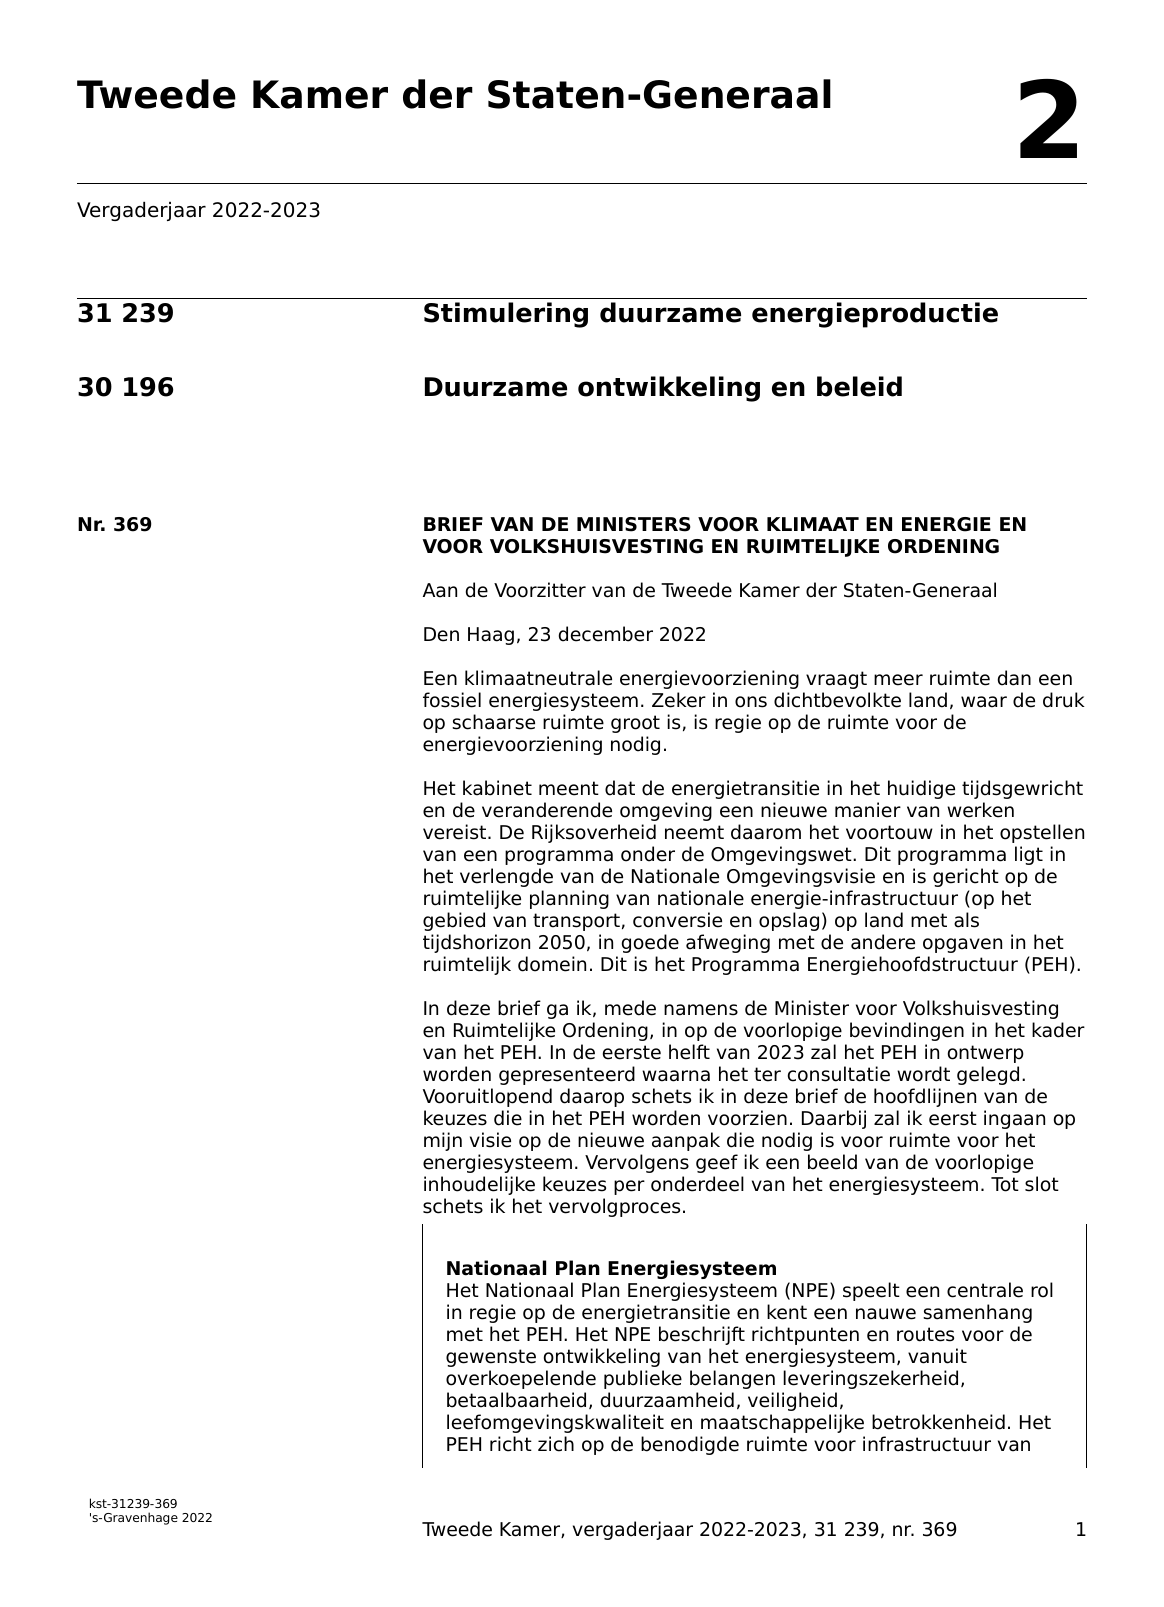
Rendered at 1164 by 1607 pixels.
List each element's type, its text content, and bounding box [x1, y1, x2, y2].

subtitle 31 239 Stimulering duurzame energieproductie [77, 299, 1087, 329]
text kst-31239-369 [88, 1497, 323, 1511]
text In deze brief ga ik, mede namens de Minister voor Volkshuisvesting en Ruimtelijke Ordening, in op de voorlopige bevindingen in het kader van het PEH. In de eerste helft van 2023 zal het PEH in ontwerp worden gepresenteerd waarna het ter consultatie wordt gelegd. Vooruitlopend daarop schets ik in deze brief de hoofdlijnen van de keuzes die in het PEH worden voorzien. Daarbij zal ik eerst ingaan op mijn visie op de nieuwe aanpak die nodig is voor ruimte voor het energiesysteem. Vervolgens geef ik een beeld van de voorlopige inhoudelijke keuzes per onderdeel van het energiesysteem. Tot slot schets ik het vervolgproces. [422, 998, 1087, 1218]
text Het kabinet meent dat de energietransitie in het huidige tijdsgewricht en de veranderende omgeving een nieuwe manier van werken vereist. De Rijksoverheid neemt daarom het voortouw in het opstellen van een programma onder de Omgevingswet. Dit programma ligt in het verlengde van de Nationale Omgevingsvisie en is gericht op de ruimtelijke planning van nationale energie-infrastructuur (op het gebied van transport, conversie en opslag) op land met als tijdshorizon 2050, in goede afweging met de andere opgaven in het ruimtelijk domein. Dit is het Programma Energiehoofdstructuur (PEH). [422, 778, 1087, 976]
text Een klimaatneutrale energievoorziening vraagt meer ruimte dan een fossiel energiesysteem. Zeker in ons dichtbevolkte land, waar de druk op schaarse ruimte groot is, is regie op de ruimte voor de energievoorziening nodig. [422, 668, 1087, 756]
table_header Tweede Kamer der Staten-Generaal [77, 59, 886, 183]
table_header Nationaal Plan Energiesysteem Het Nationaal Plan Energiesysteem (NPE) speelt een centrale rol in regie op de energietransitie en kent een nauwe samenhang met het PEH. Het NPE beschrijft richtpunten en routes voor de gewenste ontwikkeling van het energiesysteem, vanuit overkoepelende publieke belangen leveringszekerheid, betaalbaarheid, duurzaamheid, veiligheid, leefomgevingskwaliteit en maatschappelijke betrokkenheid. Het PEH richt zich op de benodigde ruimte voor infrastructuur van [423, 1224, 1086, 1468]
text Aan de Voorzitter van de Tweede Kamer der Staten-Generaal [422, 580, 1087, 602]
subtitle 30 196 Duurzame ontwikkeling en beleid [77, 373, 1087, 403]
table_cell Vergaderjaar 2022-2023 [77, 184, 1087, 298]
subtitle Nr. 369 BRIEF VAN DE MINISTERS VOOR KLIMAAT EN ENERGIE EN VOOR VOLKSHUISVESTING EN RUIMTELIJKE ORDENING [77, 514, 1087, 558]
text Den Haag, 23 december 2022 [422, 624, 1087, 646]
table_header 2 [886, 59, 1087, 183]
text 's-Gravenhage 2022 [88, 1511, 323, 1525]
